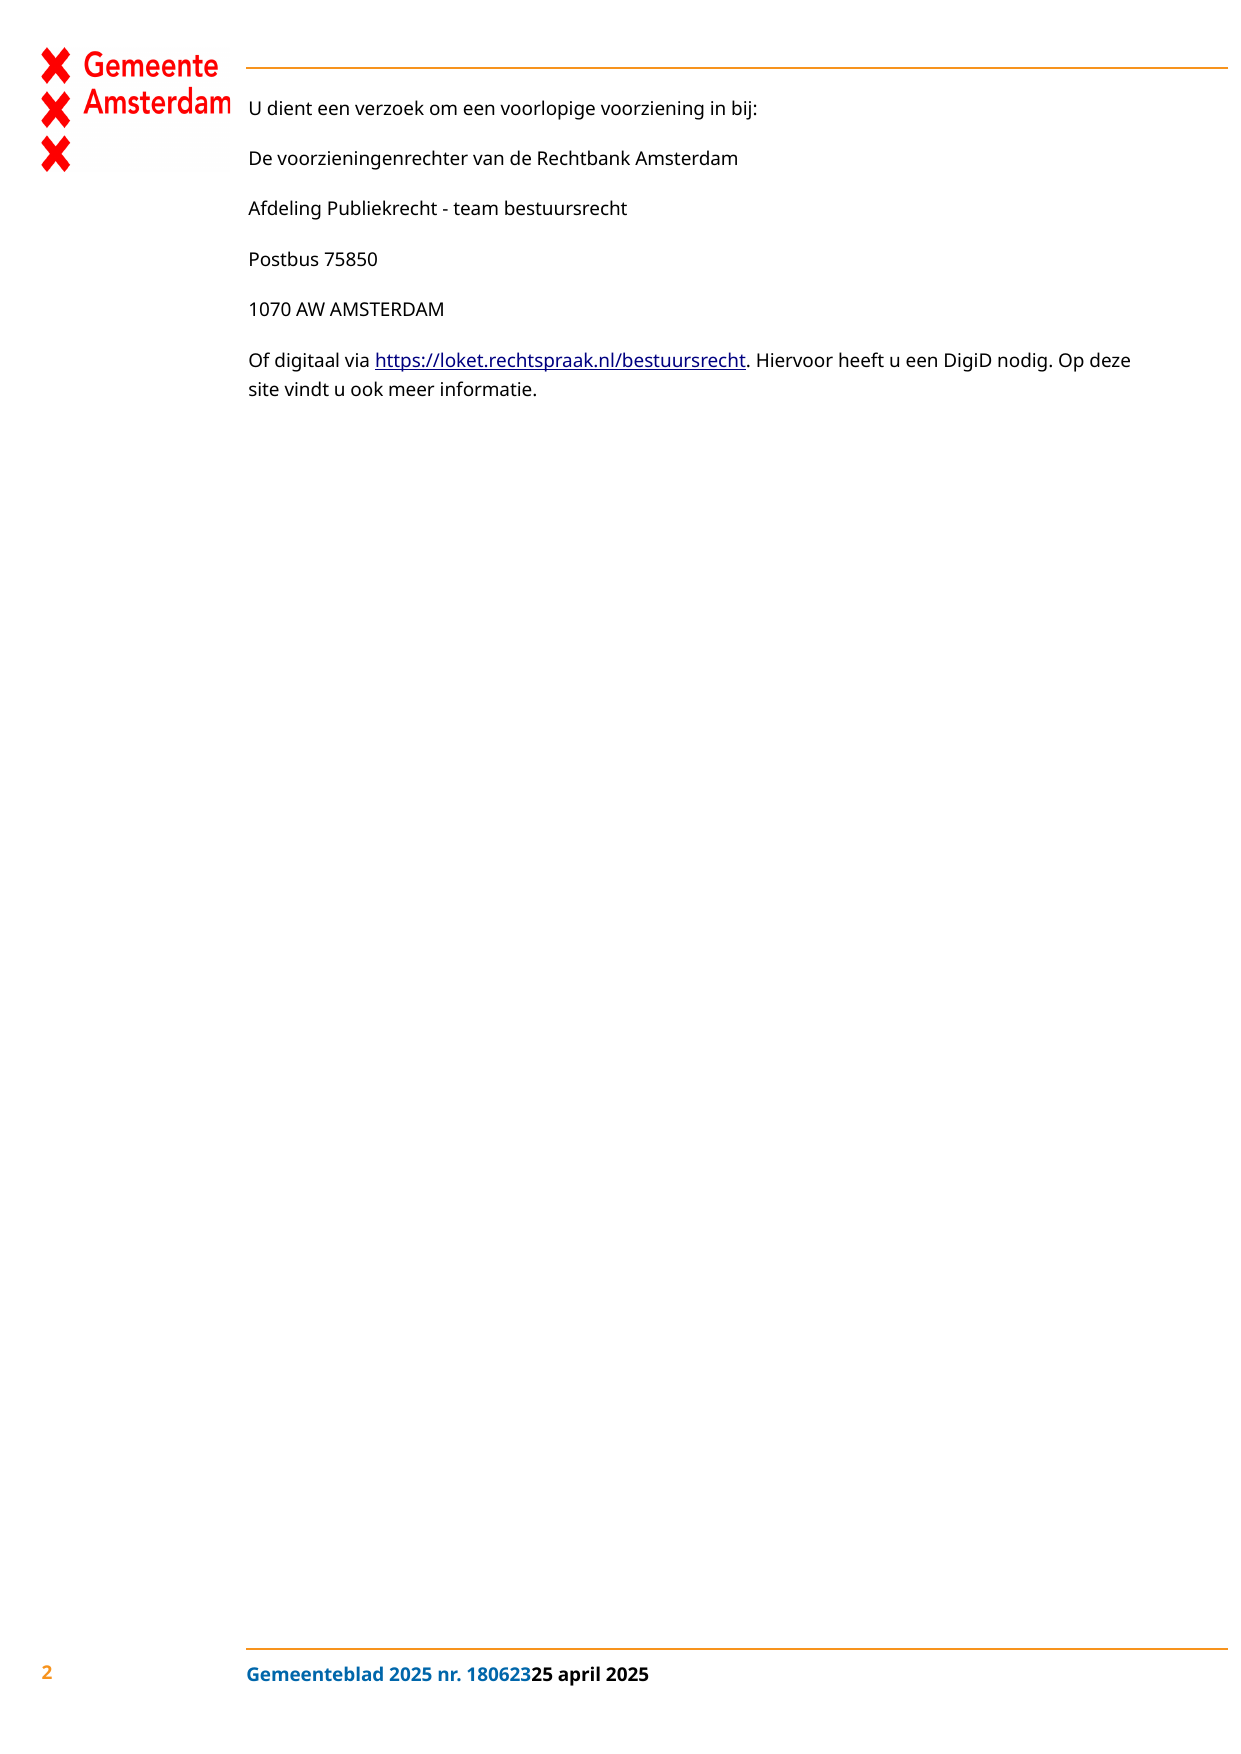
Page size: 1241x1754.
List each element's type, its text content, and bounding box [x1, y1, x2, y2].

text De voorzieningenrechter van de Rechtbank Amsterdam [248, 145, 1152, 171]
text Postbus 75850 [248, 246, 1152, 272]
text Of digitaal via https://loket.rechtspraak.nl/bestuursrecht. Hiervoor heeft u een DigiD nodig. Op deze site vindt u ook meer informatie. [248, 347, 1152, 402]
picture [41, 47, 231, 172]
text U dient een verzoek om een voorlopige voorziening in bij: [248, 95, 1152, 121]
text 1070 AW AMSTERDAM [248, 296, 1152, 322]
text Afdeling Publiekrecht - team bestuursrecht [248, 196, 1152, 221]
